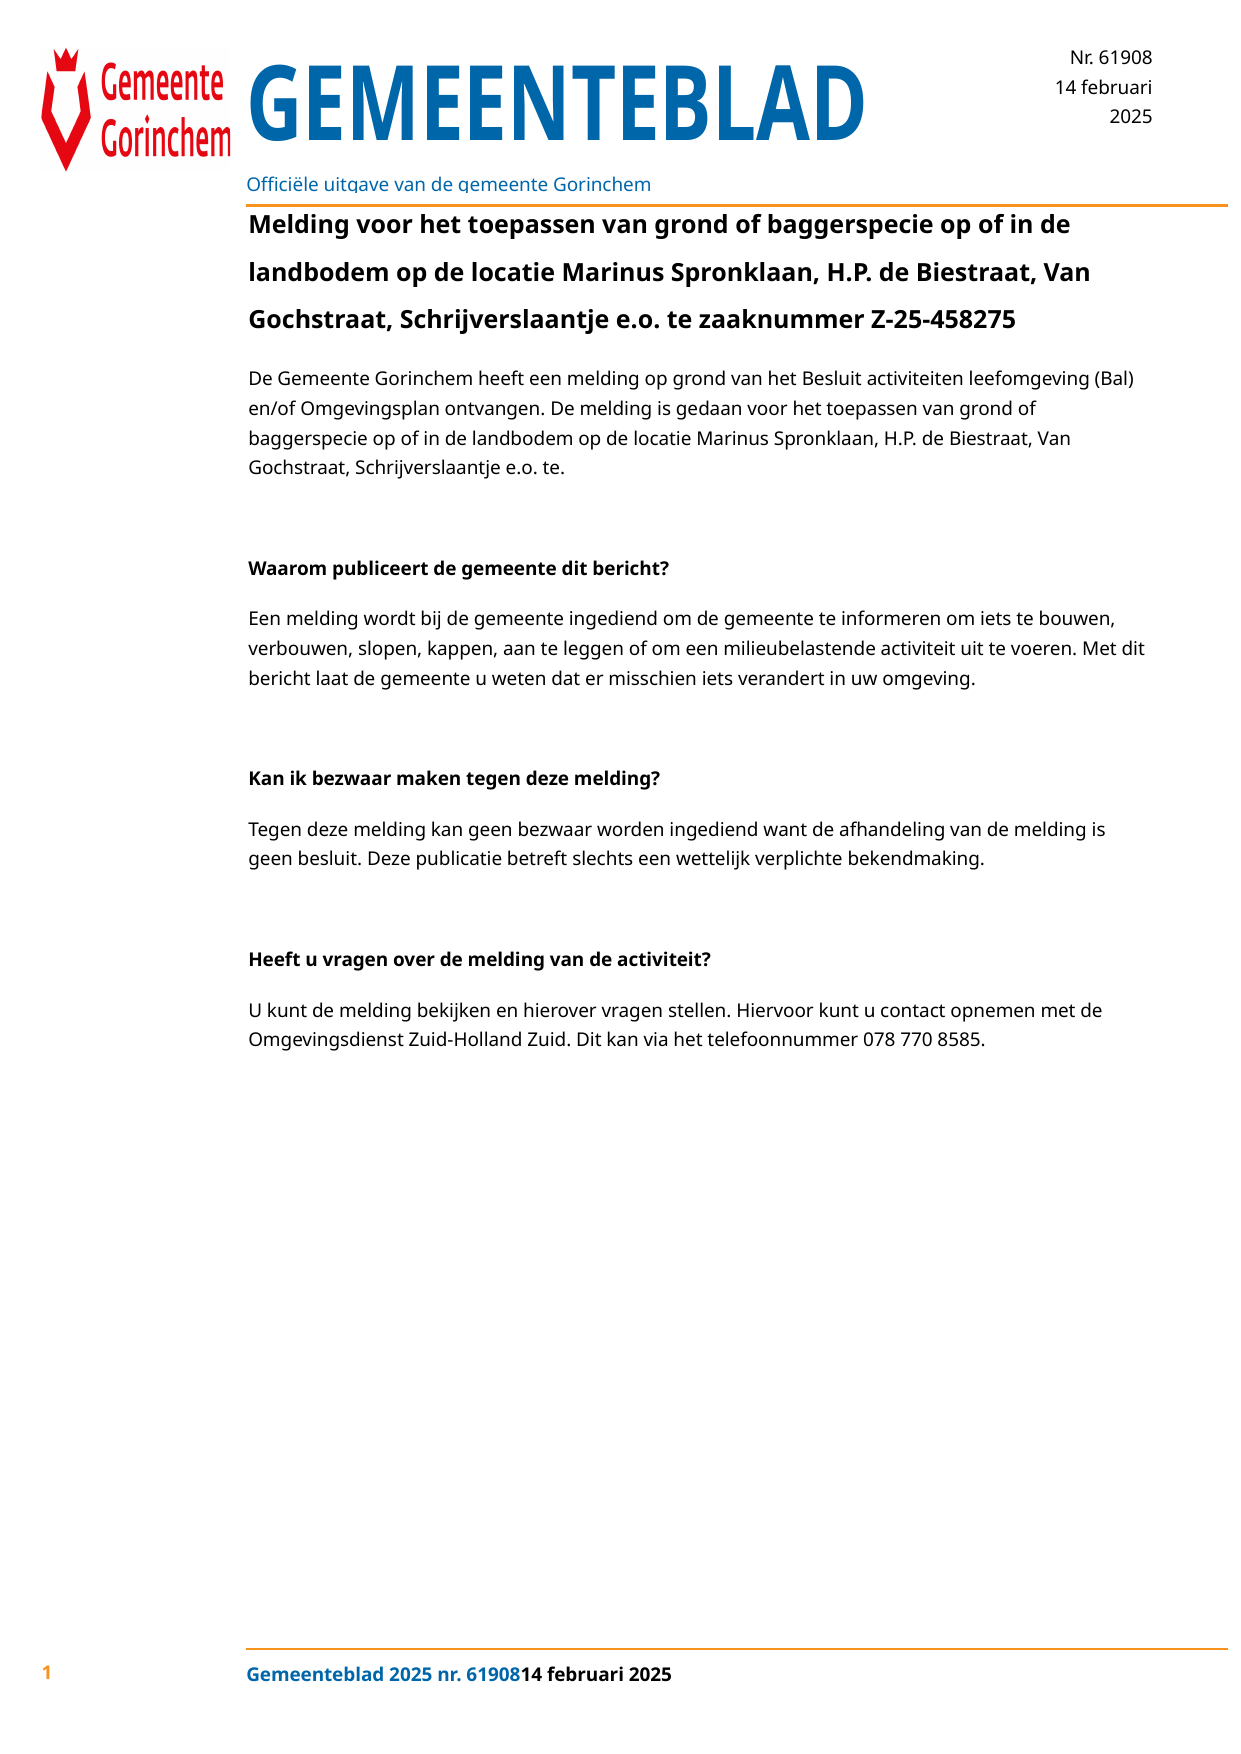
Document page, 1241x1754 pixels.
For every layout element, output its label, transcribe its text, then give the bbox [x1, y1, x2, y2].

picture [41, 47, 231, 172]
text Een melding wordt bij de gemeente ingediend om de gemeente te informeren om iets te bouwen, verbouwen, slopen, kappen, aan te leggen of om een milieubelastende activiteit uit te voeren. Met dit bericht laat de gemeente u weten dat er misschien iets verandert in uw omgeving. [248, 606, 1152, 690]
text Waarom publiceert de gemeente dit bericht? [248, 555, 1152, 581]
text U kunt de melding bekijken en hierover vragen stellen. Hiervoor kunt u contact opnemen met de Omgevingsdienst Zuid-Holland Zuid. Dit kan via het telefoonnummer 078 770 8585. [248, 997, 1152, 1052]
text Kan ik bezwaar maken tegen deze melding? [248, 766, 1152, 791]
text Melding voor het toepassen van grond of baggerspecie op of in de landbodem op de locatie Marinus Spronklaan, H.P. de Biestraat, Van Gochstraat, Schrijverslaantje e.o. te zaaknummer Z-25-458275 [248, 207, 1152, 336]
text Tegen deze melding kan geen bezwaar worden ingediend want de afhandeling van de melding is geen besluit. Deze publicatie betreft slechts een wettelijk verplichte bekendmaking. [248, 816, 1152, 871]
text Heeft u vragen over de melding van de activiteit? [248, 946, 1152, 972]
text De Gemeente Gorinchem heeft een melding op grond van het Besluit activiteiten leefomgeving (Bal) en/of Omgevingsplan ontvangen. De melding is gedaan voor het toepassen van grond of baggerspecie op of in de landbodem op de locatie Marinus Spronklaan, H.P. de Biestraat, Van Gochstraat, Schrijverslaantje e.o. te. [248, 366, 1152, 480]
